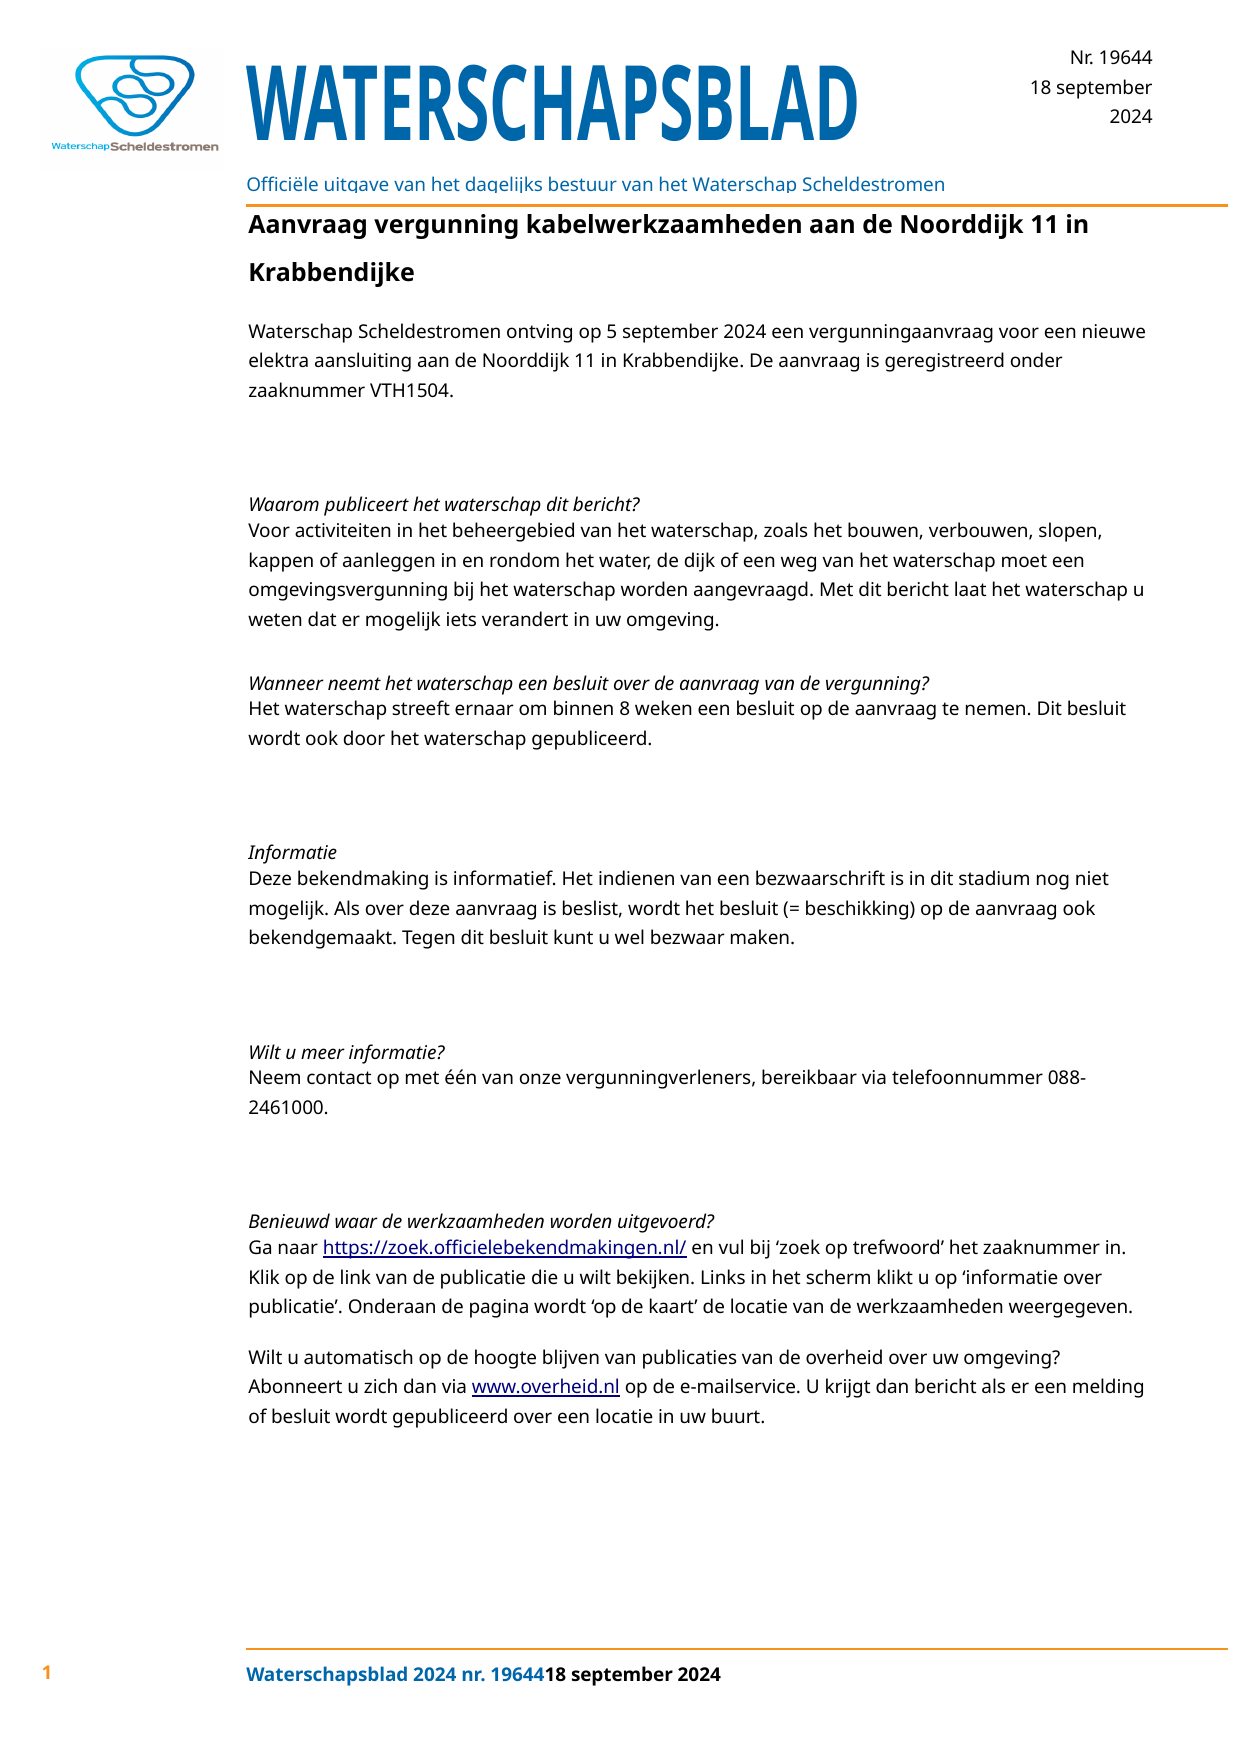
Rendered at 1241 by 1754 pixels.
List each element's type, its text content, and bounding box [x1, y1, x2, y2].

text Neem contact op met één van onze vergunningverleners, bereikbaar via telefoonnummer 088-2461000. [248, 1064, 1152, 1120]
text Wilt u meer informatie? [248, 1039, 1152, 1064]
text Voor activiteiten in het beheergebied van het waterschap, zoals het bouwen, verbouwen, slopen, kappen of aanleggen in en rondom het water, de dijk of een weg van het waterschap moet een omgevingsvergunning bij het waterschap worden aangevraagd. Met dit bericht laat het waterschap u weten dat er mogelijk iets verandert in uw omgeving. [248, 517, 1152, 632]
text Waterschap Scheldestromen ontving op 5 september 2024 een vergunningaanvraag voor een nieuwe elektra aansluiting aan de Noorddijk 11 in Krabbendijke. De aanvraag is geregistreerd onder zaaknummer VTH1504. [248, 318, 1152, 403]
text Deze bekendmaking is informatief. Het indienen van een bezwaarschrift is in dit stadium nog niet mogelijk. Als over deze aanvraag is beslist, wordt het besluit (= beschikking) op de aanvraag ook bekendgemaakt. Tegen dit besluit kunt u wel bezwaar maken. [248, 865, 1152, 950]
text Benieuwd waar de werkzaamheden worden uitgevoerd? [248, 1208, 1152, 1234]
text Aanvraag vergunning kabelwerkzaamheden aan de Noorddijk 11 in Krabbendijke [248, 207, 1152, 288]
text Informatie [248, 839, 1152, 865]
picture [41, 47, 231, 172]
text Ga naar https://zoek.officielebekendmakingen.nl/ en vul bij ‘zoek op trefwoord’ het zaaknummer in. Klik op de link van de publicatie die u wilt bekijken. Links in het scherm klikt u op ‘informatie over publicatie’. Onderaan de pagina wordt ‘op de kaart’ de locatie van de werkzaamheden weergegeven. [248, 1234, 1152, 1319]
text Waarom publiceert het waterschap dit bericht? [248, 491, 1152, 517]
text Wilt u automatisch op de hoogte blijven van publicaties van de overheid over uw omgeving? Abonneert u zich dan via www.overheid.nl op de e-mailservice. U krijgt dan bericht als er een melding of besluit wordt gepubliceerd over een locatie in uw buurt. [248, 1344, 1152, 1429]
text Het waterschap streeft ernaar om binnen 8 weken een besluit op de aanvraag te nemen. Dit besluit wordt ook door het waterschap gepubliceerd. [248, 696, 1152, 751]
text Wanneer neemt het waterschap een besluit over de aanvraag van de vergunning? [248, 670, 1152, 696]
